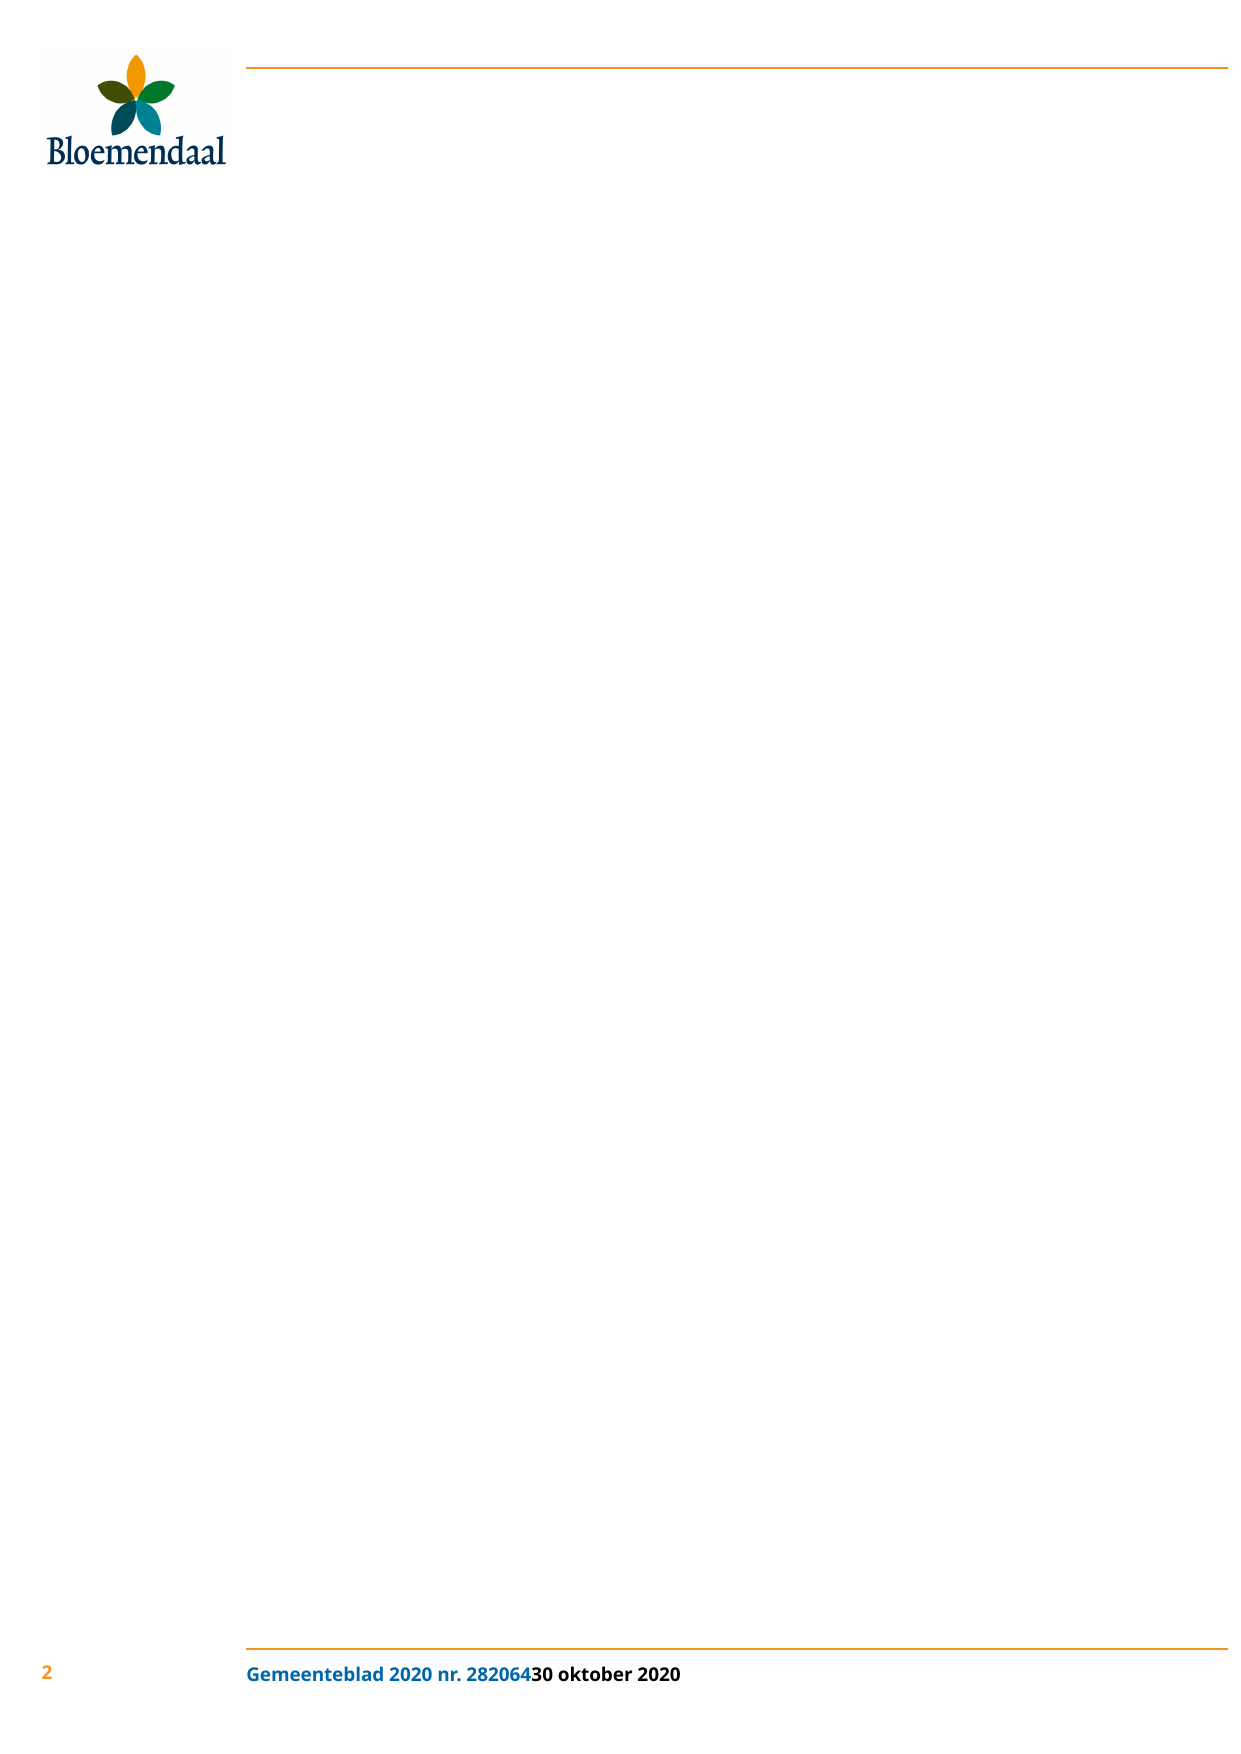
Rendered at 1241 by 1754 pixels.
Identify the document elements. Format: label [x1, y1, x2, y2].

picture [41, 47, 231, 172]
